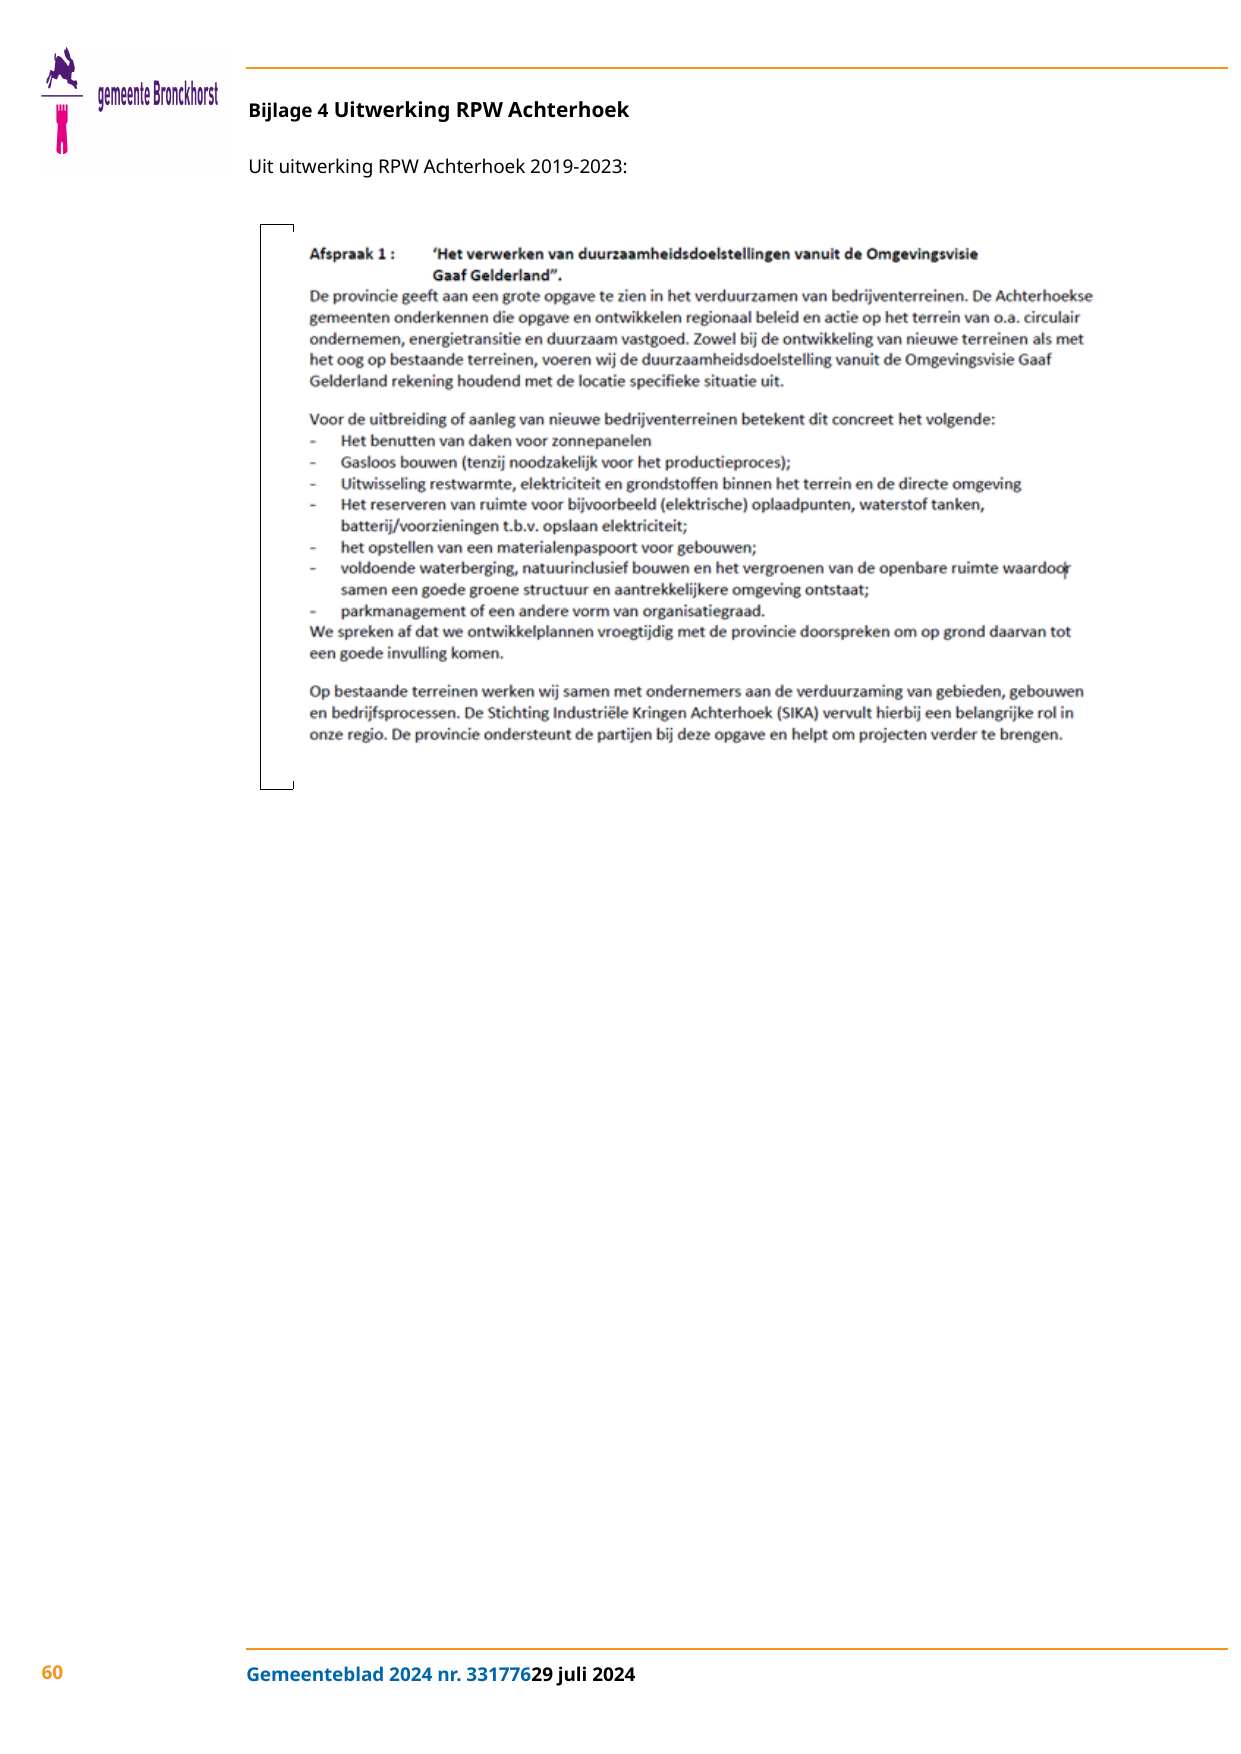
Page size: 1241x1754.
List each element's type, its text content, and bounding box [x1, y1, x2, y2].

picture [268, 232, 1155, 781]
text Uit uitwerking RPW Achterhoek 2019-2023: [248, 153, 1152, 179]
text Bijlage 4 Uitwerking RPW Achterhoek [248, 95, 1152, 123]
picture [41, 47, 231, 172]
